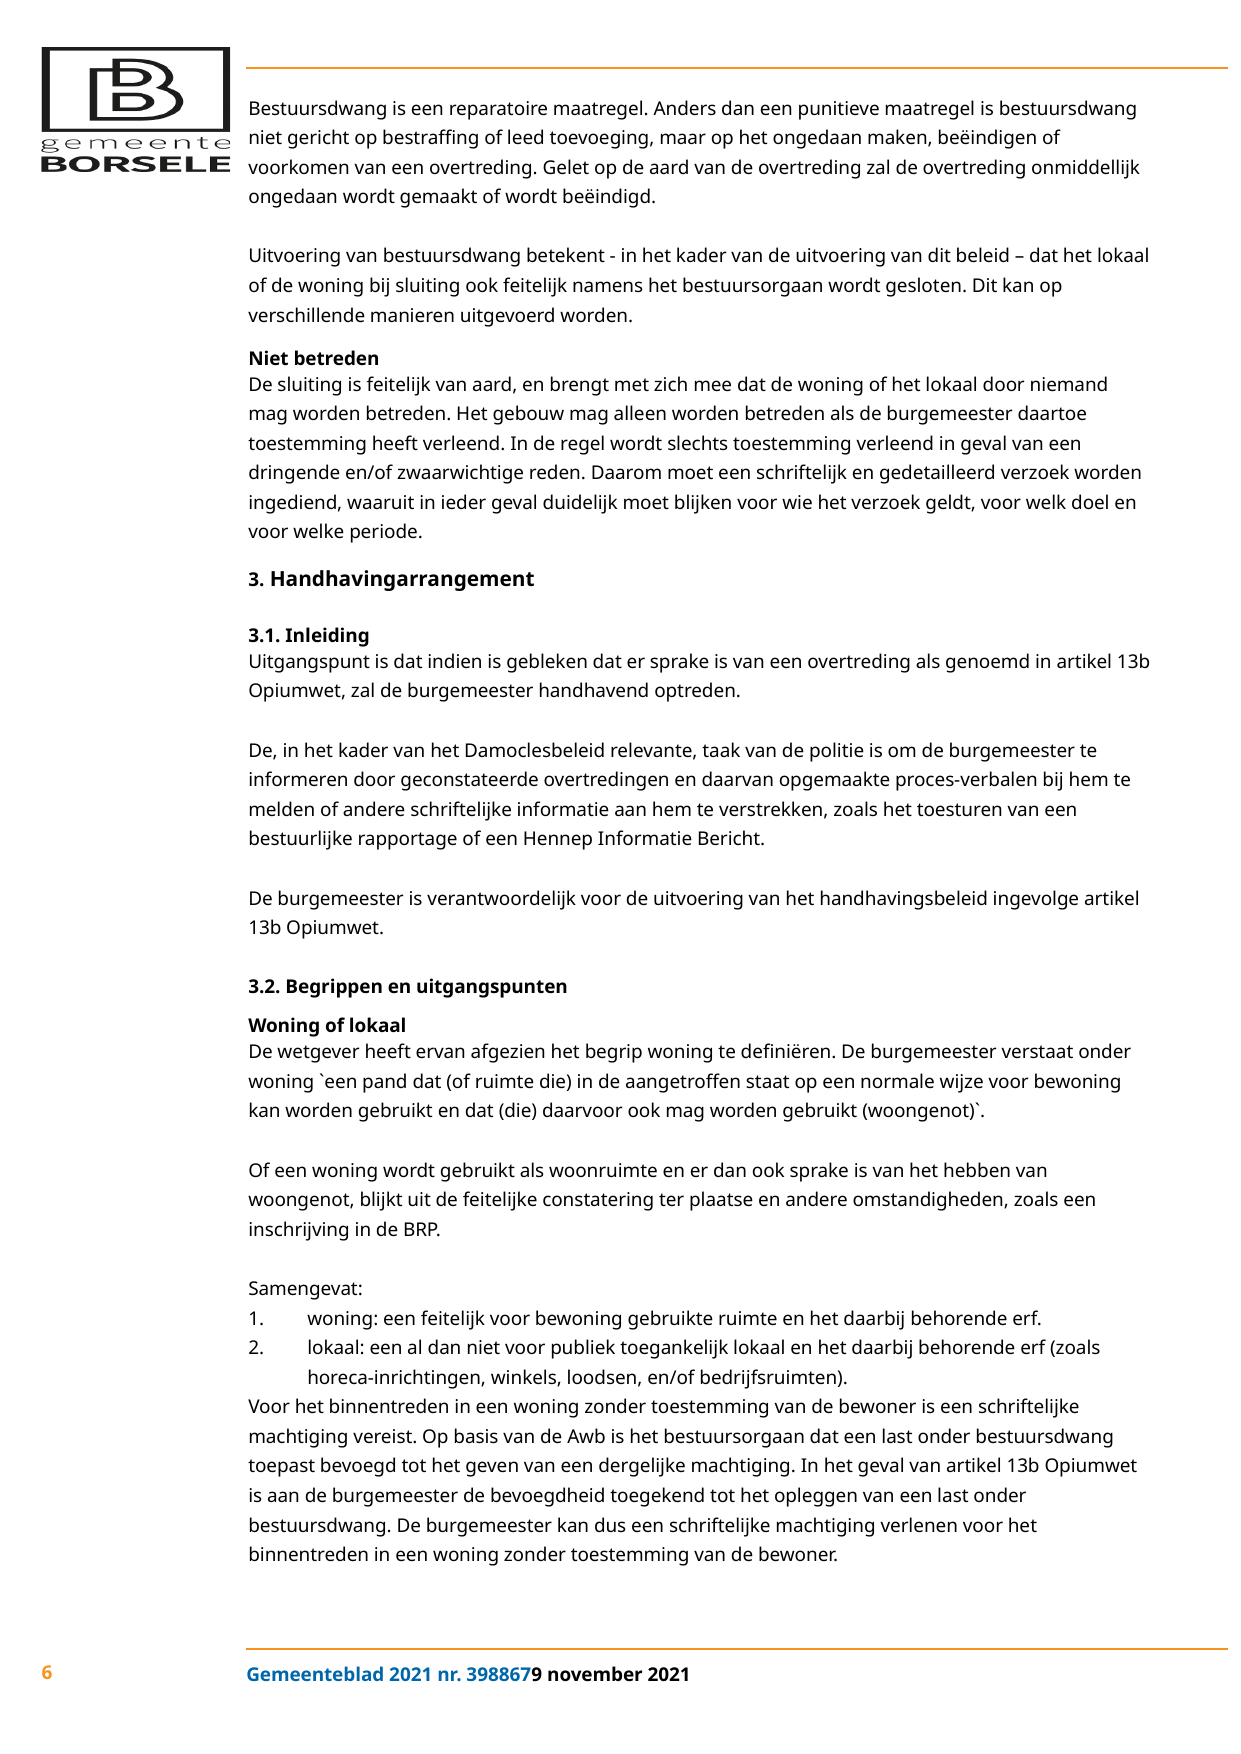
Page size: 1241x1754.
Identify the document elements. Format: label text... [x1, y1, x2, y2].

text 3. Handhavingarrangement [248, 564, 1152, 593]
text Uitvoering van bestuursdwang betekent - in het kader van de uitvoering van dit beleid – dat het lokaal of de woning bij sluiting ook feitelijk namens het bestuursorgaan wordt gesloten. Dit kan op verschillende manieren uitgevoerd worden. [248, 243, 1152, 328]
picture [41, 47, 231, 172]
text De, in het kader van het Damoclesbeleid relevante, taak van de politie is om de burgemeester te informeren door geconstateerde overtredingen en daarvan opgemaakte proces-verbalen bij hem te melden of andere schriftelijke informatie aan hem te verstrekken, zoals het toesturen van een bestuurlijke rapportage of een Hennep Informatie Bericht. [248, 737, 1152, 851]
text Of een woning wordt gebruikt als woonruimte en er dan ook sprake is van het hebben van woongenot, blijkt uit de feitelijke constatering ter plaatse en andere omstandigheden, zoals een inschrijving in de BRP. [248, 1157, 1152, 1242]
text Voor het binnentreden in een woning zonder toestemming van de bewoner is een schriftelijke machtiging vereist. Op basis van de Awb is het bestuursorgaan dat een last onder bestuursdwang toepast bevoegd tot het geven van een dergelijke machtiging. In het geval van artikel 13b Opiumwet is aan de burgemeester de bevoegdheid toegekend tot het opleggen van een last onder bestuursdwang. De burgemeester kan dus een schriftelijke machtiging verlenen voor het binnentreden in een woning zonder toestemming van de bewoner. [248, 1393, 1152, 1567]
text De burgemeester is verantwoordelijk voor de uitvoering van het handhavingsbeleid ingevolge artikel 13b Opiumwet. [248, 885, 1152, 940]
list lokaal: een al dan niet voor publiek toegankelijk lokaal en het daarbij behorende erf (zoals horeca-inrichtingen, winkels, loodsen, en/of bedrijfsruimten). [248, 1334, 1152, 1389]
text Niet betreden [248, 345, 1152, 371]
list woning: een feitelijk voor bewoning gebruikte ruimte en het daarbij behorende erf. [248, 1305, 1152, 1330]
text 3.2. Begrippen en uitgangspunten [248, 973, 1152, 999]
text Samengevat: [248, 1275, 1152, 1301]
text Uitgangspunt is dat indien is gebleken dat er sprake is van een overtreding als genoemd in artikel 13b Opiumwet, zal de burgemeester handhavend optreden. [248, 648, 1152, 703]
text 3.1. Inleiding [248, 622, 1152, 648]
text Bestuursdwang is een reparatoire maatregel. Anders dan een punitieve maatregel is bestuursdwang niet gericht op bestraffing of leed toevoeging, maar op het ongedaan maken, beëindigen of voorkomen van een overtreding. Gelet op de aard van de overtreding zal de overtreding onmiddellijk ongedaan wordt gemaakt of wordt beëindigd. [248, 95, 1152, 209]
text De wetgever heeft ervan afgezien het begrip woning te definiëren. De burgemeester verstaat onder woning `een pand dat (of ruimte die) in de aangetroffen staat op een normale wijze voor bewoning kan worden gebruikt en dat (die) daarvoor ook mag worden gebruikt (woongenot)`. [248, 1038, 1152, 1123]
text De sluiting is feitelijk van aard, en brengt met zich mee dat de woning of het lokaal door niemand mag worden betreden. Het gebouw mag alleen worden betreden als de burgemeester daartoe toestemming heeft verleend. In de regel wordt slechts toestemming verleend in geval van een dringende en/of zwaarwichtige reden. Daarom moet een schriftelijk en gedetailleerd verzoek worden ingediend, waaruit in ieder geval duidelijk moet blijken voor wie het verzoek geldt, voor welk doel en voor welke periode. [248, 371, 1152, 544]
text Woning of lokaal [248, 1013, 1152, 1038]
